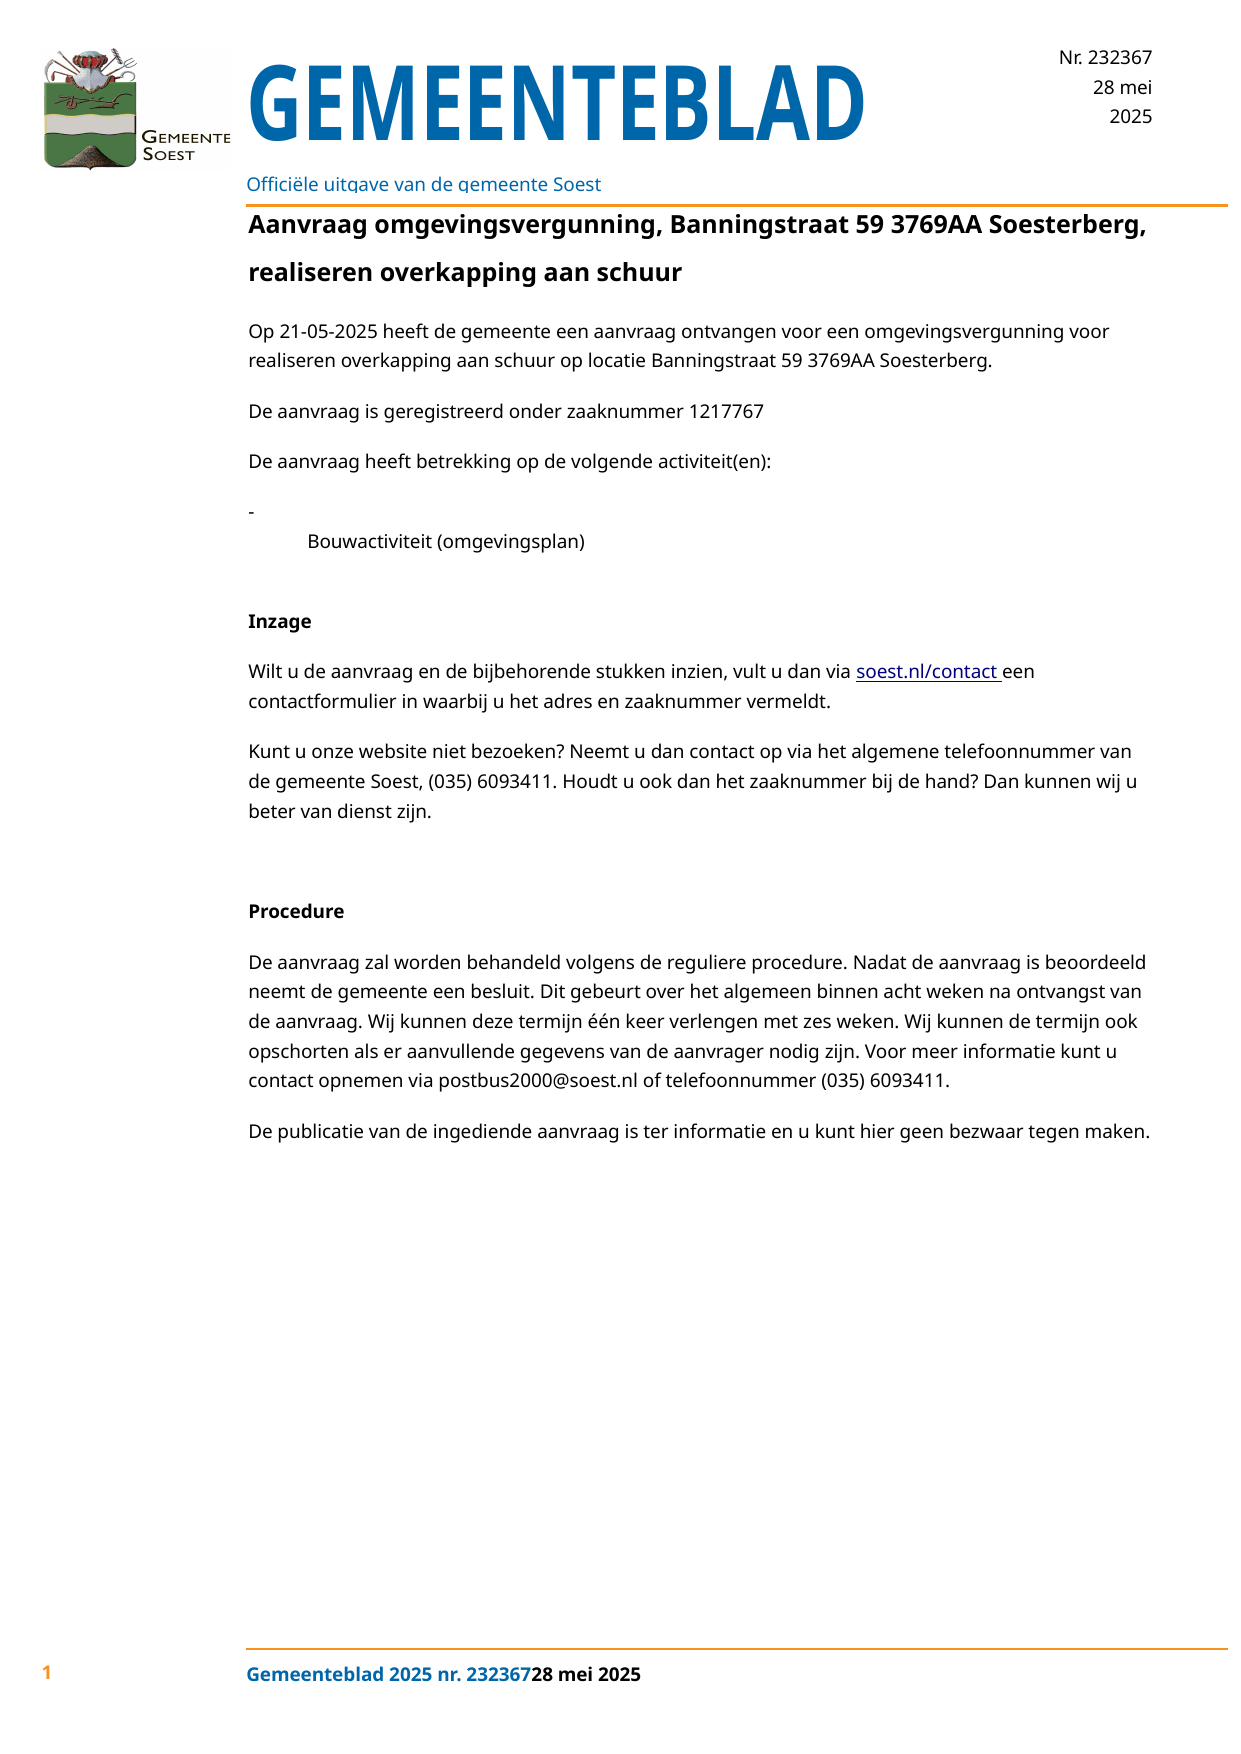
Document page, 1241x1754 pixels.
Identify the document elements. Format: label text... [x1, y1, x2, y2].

picture [41, 47, 231, 172]
text Kunt u onze website niet bezoeken? Neemt u dan contact op via het algemene telefoonnummer van de gemeente Soest, (035) 6093411. Houdt u ook dan het zaaknummer bij de hand? Dan kunnen wij u beter van dienst zijn. [248, 739, 1152, 824]
text Wilt u de aanvraag en de bijbehorende stukken inzien, vult u dan via soest.nl/contact een contactformulier in waarbij u het adres en zaaknummer vermeldt. [248, 659, 1152, 714]
text Procedure [248, 899, 1152, 924]
text Aanvraag omgevingsvergunning, Banningstraat 59 3769AA Soesterberg, realiseren overkapping aan schuur [248, 207, 1152, 288]
text Inzage [248, 608, 1152, 634]
text De aanvraag is geregistreerd onder zaaknummer 1217767 [248, 398, 1152, 424]
list Bouwactiviteit (omgevingsplan) [248, 528, 1152, 554]
text Op 21-05-2025 heeft de gemeente een aanvraag ontvangen voor een omgevingsvergunning voor realiseren overkapping aan schuur op locatie Banningstraat 59 3769AA Soesterberg. [248, 318, 1152, 373]
text De aanvraag heeft betrekking op de volgende activiteit(en): [248, 448, 1152, 474]
text De publicatie van de ingediende aanvraag is ter informatie en u kunt hier geen bezwaar tegen maken. [248, 1118, 1152, 1144]
text De aanvraag zal worden behandeld volgens de reguliere procedure. Nadat de aanvraag is beoordeeld neemt de gemeente een besluit. Dit gebeurt over het algemeen binnen acht weken na ontvangst van de aanvraag. Wij kunnen deze termijn één keer verlengen met zes weken. Wij kunnen de termijn ook opschorten als er aanvullende gegevens van de aanvrager nodig zijn. Voor meer informatie kunt u contact opnemen via postbus2000@soest.nl of telefoonnummer (035) 6093411. [248, 949, 1152, 1093]
